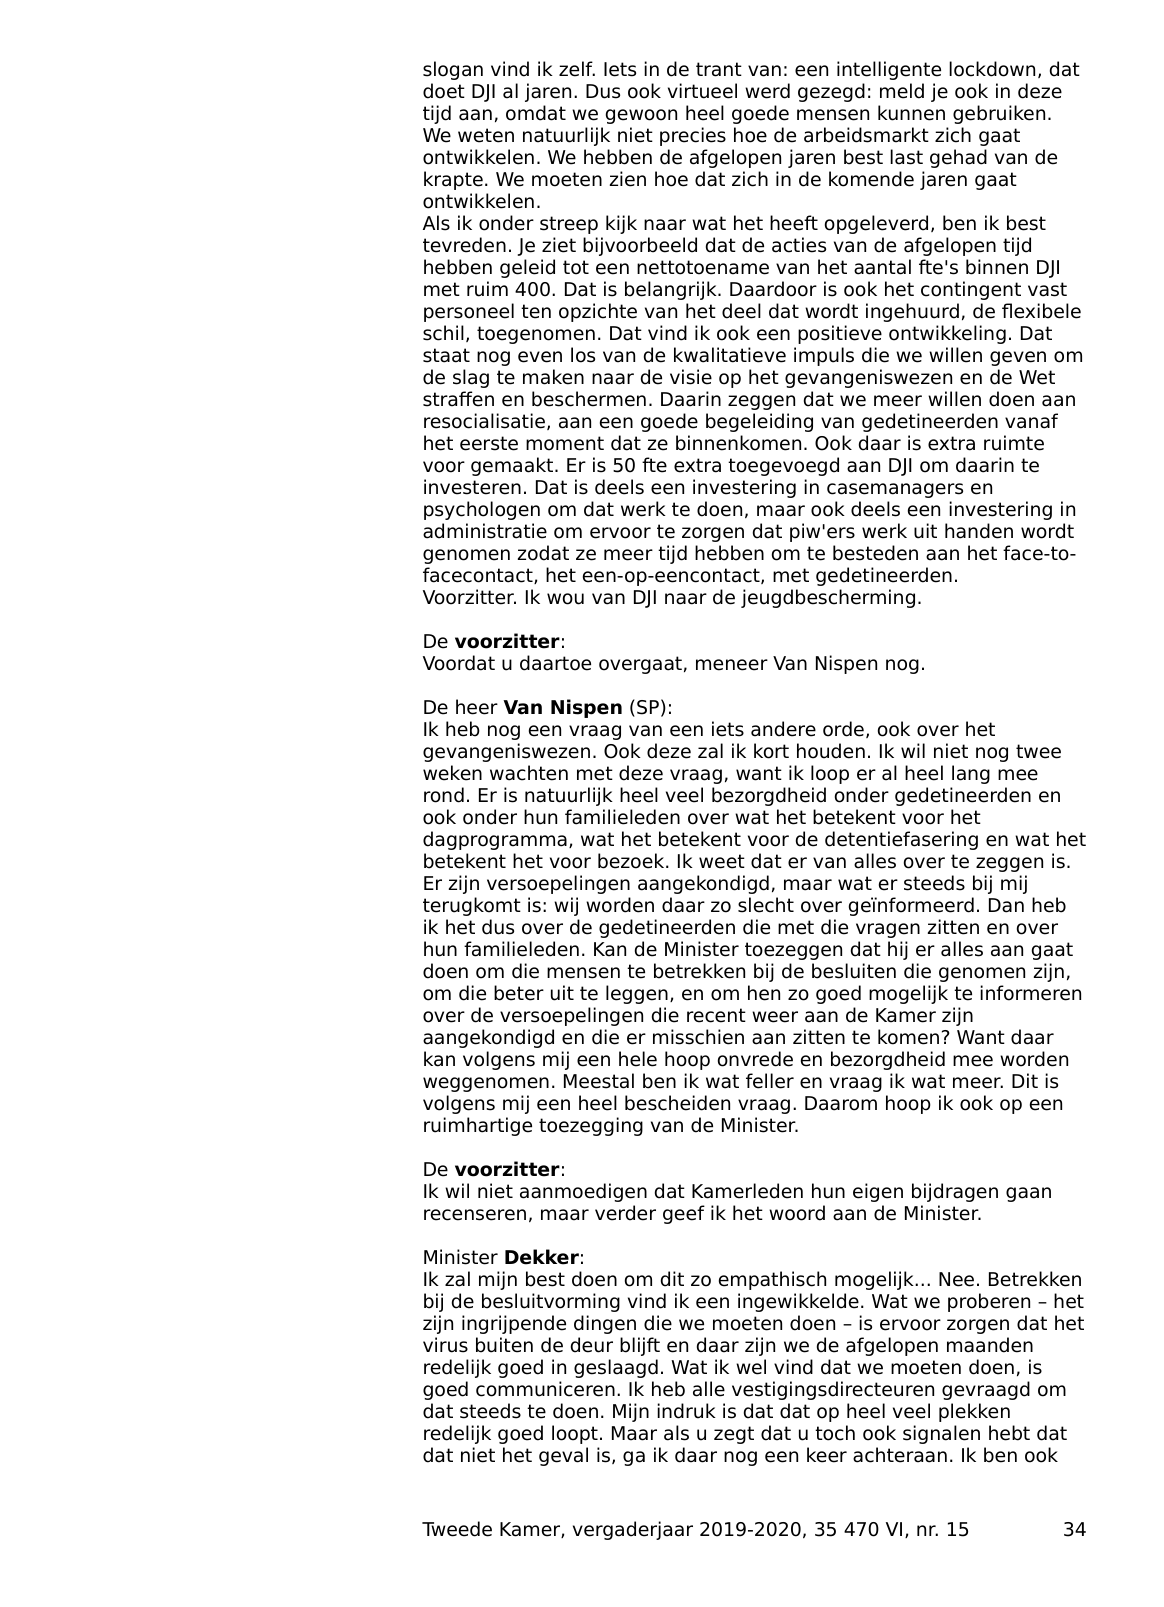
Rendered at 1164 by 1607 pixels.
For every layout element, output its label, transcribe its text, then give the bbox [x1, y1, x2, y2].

text Ik heb nog een vraag van een iets andere orde, ook over het gevangeniswezen. Ook deze zal ik kort houden. Ik wil niet nog twee weken wachten met deze vraag, want ik loop er al heel lang mee rond. Er is natuurlijk heel veel bezorgdheid onder gedetineerden en ook onder hun familieleden over wat het betekent voor het dagprogramma, wat het betekent voor de detentiefasering en wat het betekent het voor bezoek. Ik weet dat er van alles over te zeggen is. Er zijn versoepelingen aangekondigd, maar wat er steeds bij mij terugkomt is: wij worden daar zo slecht over geïnformeerd. Dan heb ik het dus over de gedetineerden die met die vragen zitten en over hun familieleden. Kan de Minister toezeggen dat hij er alles aan gaat doen om die mensen te betrekken bij de besluiten die genomen zijn, om die beter uit te leggen, en om hen zo goed mogelijk te informeren over de versoepelingen die recent weer aan de Kamer zijn aangekondigd en die er misschien aan zitten te komen? Want daar kan volgens mij een hele hoop onvrede en bezorgdheid mee worden weggenomen. Meestal ben ik wat feller en vraag ik wat meer. Dit is volgens mij een heel bescheiden vraag. Daarom hoop ik ook op een ruimhartige toezegging van de Minister. [422, 719, 1087, 1136]
text slogan vind ik zelf. Iets in de trant van: een intelligente lockdown, dat doet DJI al jaren. Dus ook virtueel werd gezegd: meld je ook in deze tijd aan, omdat we gewoon heel goede mensen kunnen gebruiken. We weten natuurlijk niet precies hoe de arbeidsmarkt zich gaat ontwikkelen. We hebben de afgelopen jaren best last gehad van de krapte. We moeten zien hoe dat zich in de komende jaren gaat ontwikkelen. [422, 59, 1087, 213]
text De voorzitter: [422, 1159, 1087, 1181]
text Minister Dekker: [422, 1247, 1087, 1269]
text Voordat u daartoe overgaat, meneer Van Nispen nog. [422, 653, 1087, 675]
text Als ik onder streep kijk naar wat het heeft opgeleverd, ben ik best tevreden. Je ziet bijvoorbeeld dat de acties van de afgelopen tijd hebben geleid tot een nettotoename van het aantal fte's binnen DJI met ruim 400. Dat is belangrijk. Daardoor is ook het contingent vast personeel ten opzichte van het deel dat wordt ingehuurd, de flexibele schil, toegenomen. Dat vind ik ook een positieve ontwikkeling. Dat staat nog even los van de kwalitatieve impuls die we willen geven om de slag te maken naar de visie op het gevangeniswezen en de Wet straffen en beschermen. Daarin zeggen dat we meer willen doen aan resocialisatie, aan een goede begeleiding van gedetineerden vanaf het eerste moment dat ze binnenkomen. Ook daar is extra ruimte voor gemaakt. Er is 50 fte extra toegevoegd aan DJI om daarin te investeren. Dat is deels een investering in casemanagers en psychologen om dat werk te doen, maar ook deels een investering in administratie om ervoor te zorgen dat piw'ers werk uit handen wordt genomen zodat ze meer tijd hebben om te besteden aan het face-to-facecontact, het een-op-eencontact, met gedetineerden. [422, 213, 1087, 587]
text De voorzitter: [422, 631, 1087, 653]
text Ik zal mijn best doen om dit zo empathisch mogelijk... Nee. Betrekken bij de besluitvorming vind ik een ingewikkelde. Wat we proberen – het zijn ingrijpende dingen die we moeten doen – is ervoor zorgen dat het virus buiten de deur blijft en daar zijn we de afgelopen maanden redelijk goed in geslaagd. Wat ik wel vind dat we moeten doen, is goed communiceren. Ik heb alle vestigingsdirecteuren gevraagd om dat steeds te doen. Mijn indruk is dat dat op heel veel plekken redelijk goed loopt. Maar als u zegt dat u toch ook signalen hebt dat dat niet het geval is, ga ik daar nog een keer achteraan. Ik ben ook [422, 1269, 1087, 1467]
text Voorzitter. Ik wou van DJI naar de jeugdbescherming. [422, 587, 1087, 608]
text Ik wil niet aanmoedigen dat Kamerleden hun eigen bijdragen gaan recenseren, maar verder geef ik het woord aan de Minister. [422, 1181, 1087, 1224]
text De heer Van Nispen (SP): [422, 697, 1087, 719]
